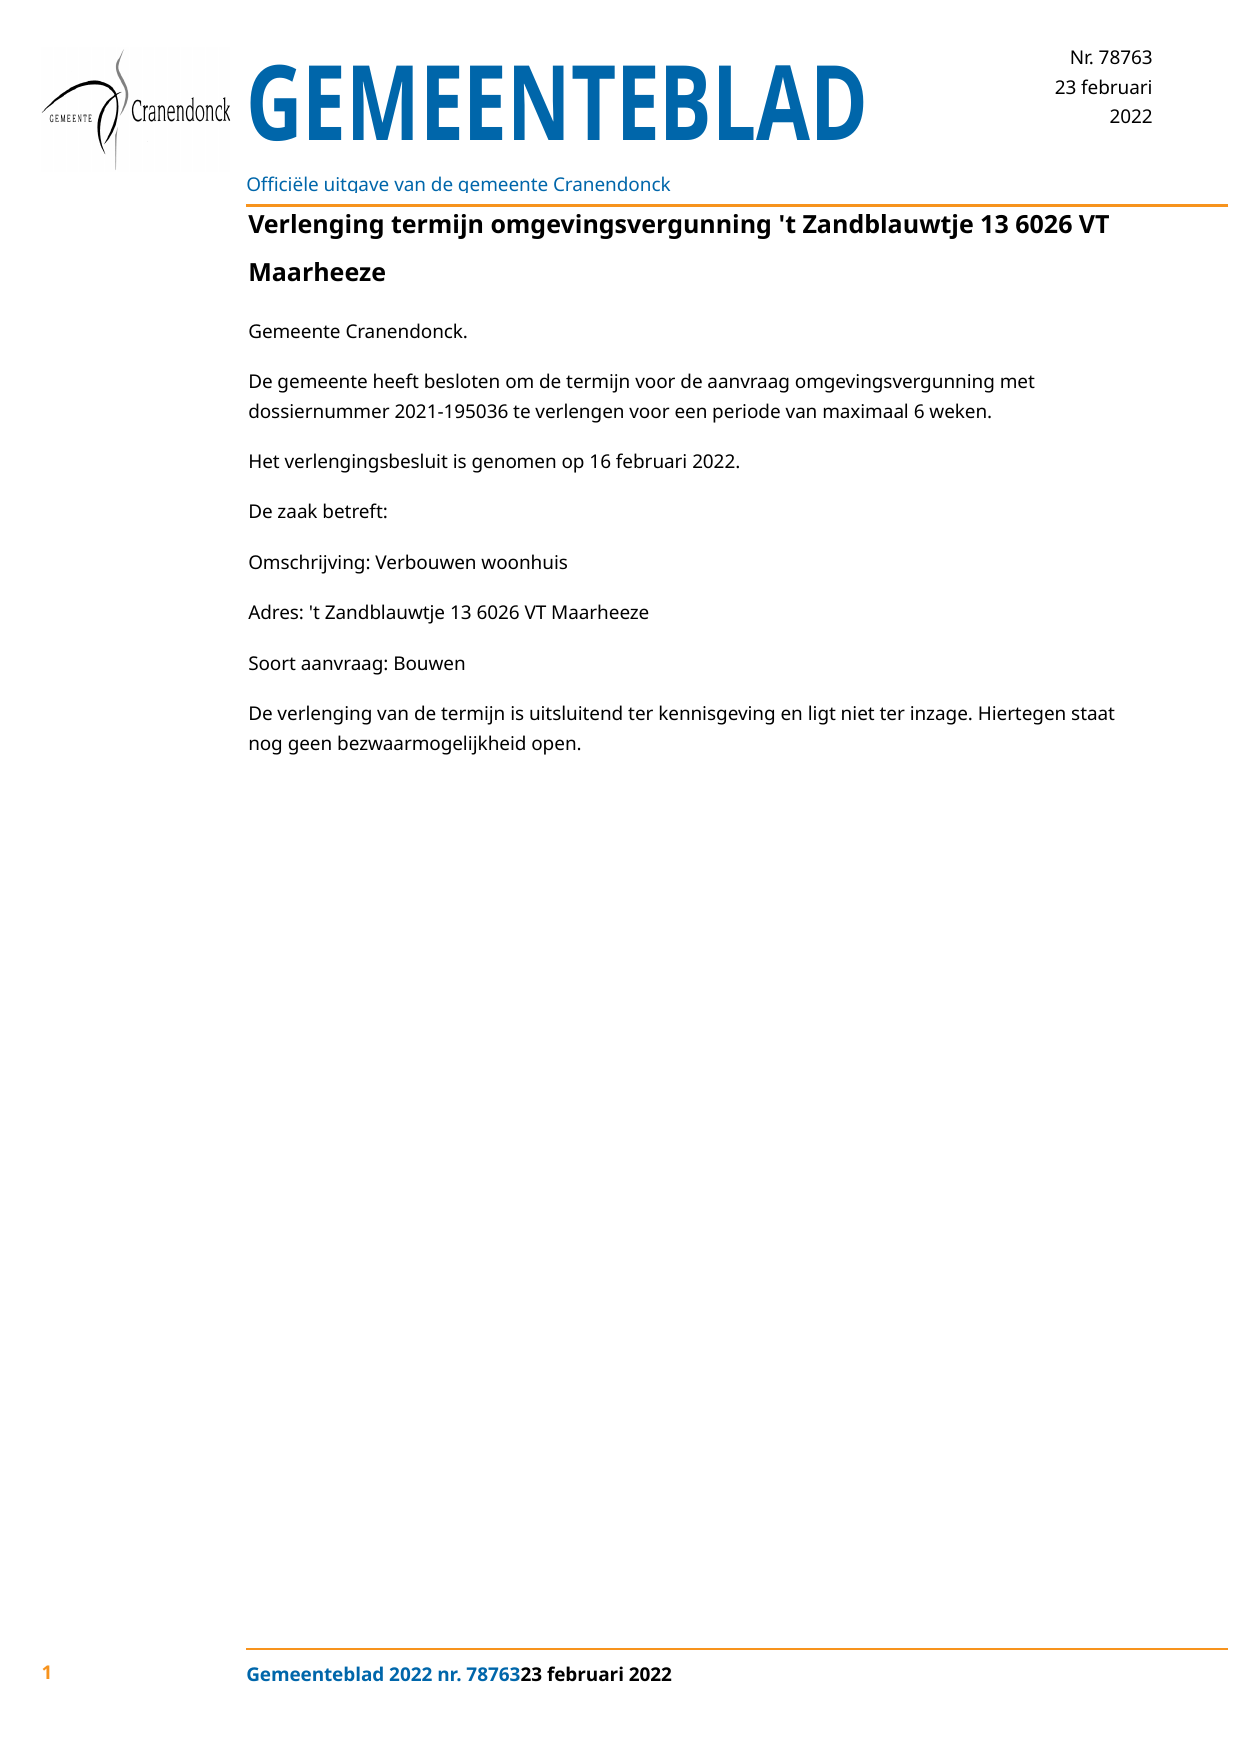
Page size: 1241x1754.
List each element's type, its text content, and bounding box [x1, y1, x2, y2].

text Soort aanvraag: Bouwen [248, 650, 1152, 676]
text Gemeente Cranendonck. [248, 318, 1152, 344]
picture [41, 47, 231, 172]
text De gemeente heeft besloten om de termijn voor de aanvraag omgevingsvergunning met dossiernummer 2021-195036 te verlengen voor een periode van maximaal 6 weken. [248, 368, 1152, 424]
text De zaak betreft: [248, 499, 1152, 524]
text Adres: 't Zandblauwtje 13 6026 VT Maarheeze [248, 599, 1152, 625]
text De verlenging van de termijn is uitsluitend ter kennisgeving en ligt niet ter inzage. Hiertegen staat nog geen bezwaarmogelijkheid open. [248, 700, 1152, 756]
text Het verlengingsbesluit is genomen op 16 februari 2022. [248, 448, 1152, 474]
text Verlenging termijn omgevingsvergunning 't Zandblauwtje 13 6026 VT Maarheeze [248, 207, 1152, 288]
text Omschrijving: Verbouwen woonhuis [248, 549, 1152, 575]
